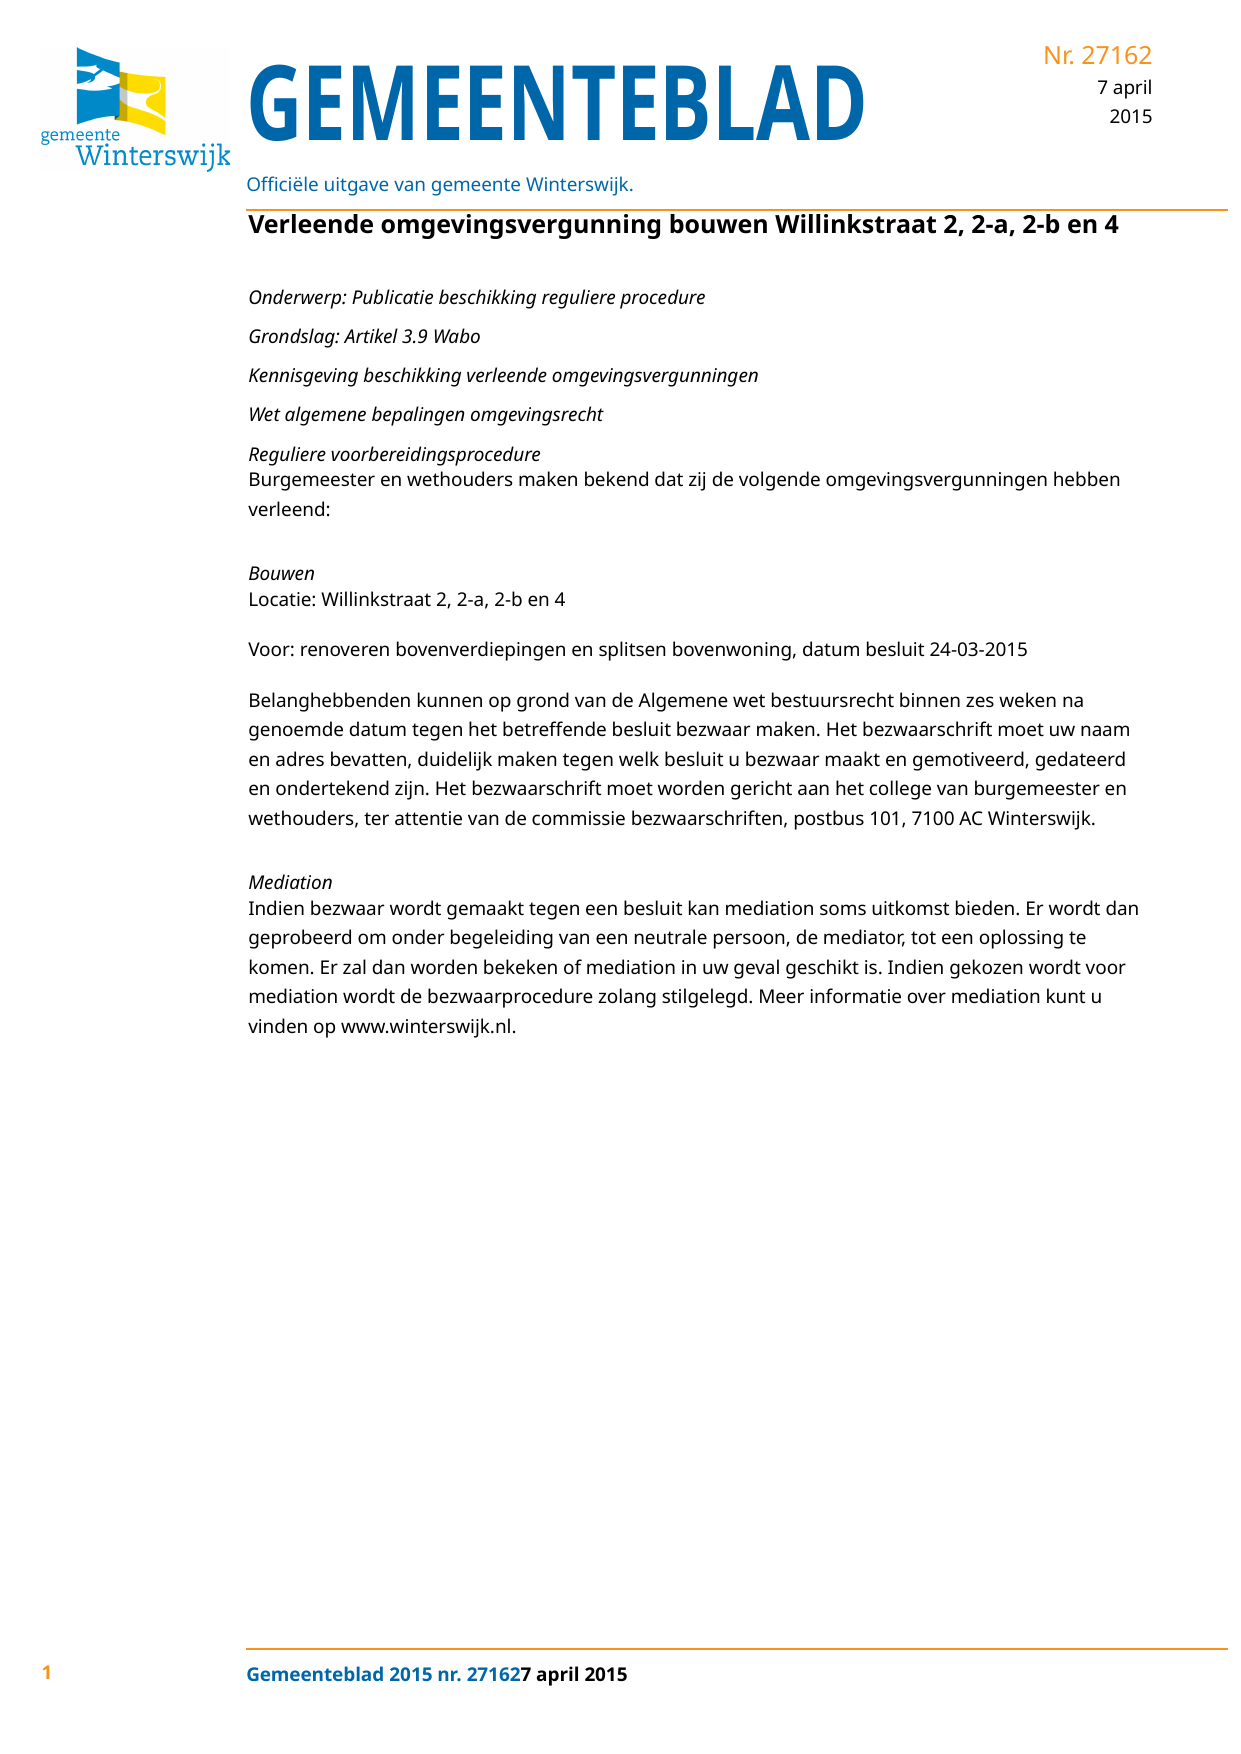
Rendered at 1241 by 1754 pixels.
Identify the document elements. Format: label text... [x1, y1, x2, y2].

text Reguliere voorbereidingsprocedure [248, 441, 1152, 467]
text Burgemeester en wethouders maken bekend dat zij de volgende omgevingsvergunningen hebben verleend: [248, 467, 1152, 522]
text Wet algemene bepalingen omgevingsrecht [248, 402, 1152, 427]
text Mediation [248, 869, 1152, 895]
text Verleende omgevingsvergunning bouwen Willinkstraat 2, 2-a, 2-b en 4 [248, 211, 1152, 241]
picture [225, 153, 231, 162]
text Locatie: Willinkstraat 2, 2-a, 2-b en 4 [248, 586, 1152, 612]
text Kennisgeving beschikking verleende omgevingsvergunningen [248, 362, 1152, 388]
picture [41, 47, 231, 172]
text Voor: renoveren bovenverdiepingen en splitsen bovenwoning, datum besluit 24-03-2015 [248, 636, 1152, 662]
text Belanghebbenden kunnen op grond van de Algemene wet bestuursrecht binnen zes weken na genoemde datum tegen het betreffende besluit bezwaar maken. Het bezwaarschrift moet uw naam en adres bevatten, duidelijk maken tegen welk besluit u bezwaar maakt en gemotiveerd, gedateerd en ondertekend zijn. Het bezwaarschrift moet worden gericht aan het college van burgemeester en wethouders, ter attentie van de commissie bezwaarschriften, postbus 101, 7100 AC Winterswijk. [248, 687, 1152, 831]
text Indien bezwaar wordt gemaakt tegen een besluit kan mediation soms uitkomst bieden. Er wordt dan geprobeerd om onder begeleiding van een neutrale persoon, de mediator, tot een oplossing te komen. Er zal dan worden bekeken of mediation in uw geval geschikt is. Indien gekozen wordt voor mediation wordt de bezwaarprocedure zolang stilgelegd. Meer informatie over mediation kunt u vinden op www.winterswijk.nl. [248, 895, 1152, 1039]
text Onderwerp: Publicatie beschikking reguliere procedure [248, 284, 1152, 309]
text Grondslag: Artikel 3.9 Wabo [248, 323, 1152, 349]
text Bouwen [248, 560, 1152, 586]
